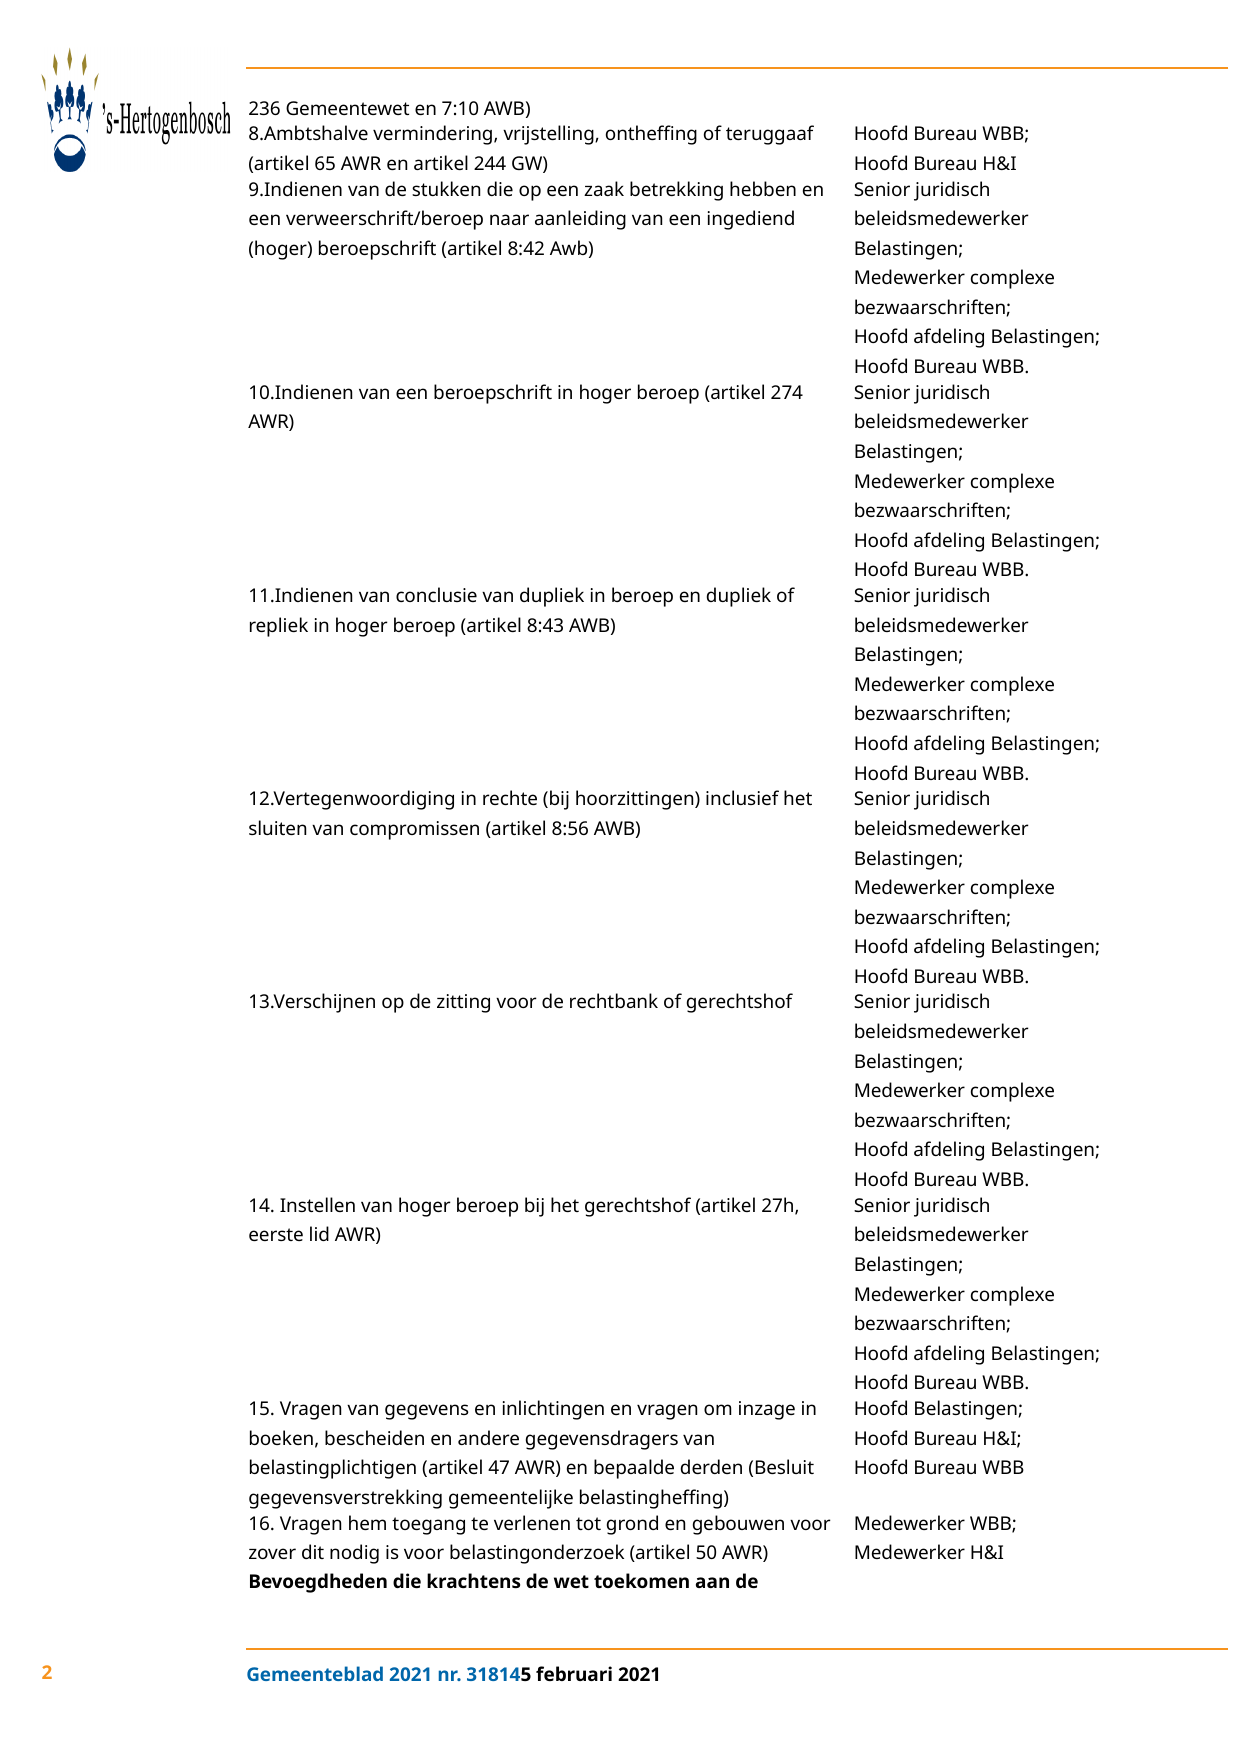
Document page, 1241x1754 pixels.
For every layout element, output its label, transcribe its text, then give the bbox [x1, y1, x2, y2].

table_cell Senior juridisch beleidsmedewerker Belastingen; Medewerker complexe bezwaarschriften; Hoofd afdeling Belastingen; Hoofd Bureau WBB. [854, 989, 1152, 1192]
table_cell 11.Indienen van conclusie van dupliek in beroep en dupliek of repliek in hoger beroep (artikel 8:43 AWB) [248, 582, 853, 786]
table_cell Hoofd Bureau WBB; Hoofd Bureau H&I [854, 121, 1152, 176]
table_header [854, 1568, 1152, 1594]
table_cell 10.Indienen van een beroepschrift in hoger beroep (artikel 274 AWR) [248, 379, 853, 582]
table_cell 13.Verschijnen op de zitting voor de rechtbank of gerechtshof [248, 989, 853, 1192]
table_cell Senior juridisch beleidsmedewerker Belastingen; Medewerker complexe bezwaarschriften; Hoofd afdeling Belastingen; Hoofd Bureau WBB. [854, 176, 1152, 379]
table_cell 14. Instellen van hoger beroep bij het gerechtshof (artikel 27h, eerste lid AWR) [248, 1192, 853, 1395]
table_cell 236 Gemeentewet en 7:10 AWB) [248, 95, 853, 121]
table_cell 12.Vertegenwoordiging in rechte (bij hoorzittingen) inclusief het sluiten van compromissen (artikel 8:56 AWB) [248, 786, 853, 989]
table_cell 15. Vragen van gegevens en inlichtingen en vragen om inzage in boeken, bescheiden en andere gegevensdragers van belastingplichtigen (artikel 47 AWR) en bepaalde derden (Besluit gegevensverstrekking gemeentelijke belastingheffing) [248, 1395, 853, 1510]
table_cell 8.Ambtshalve vermindering, vrijstelling, ontheffing of teruggaaf (artikel 65 AWR en artikel 244 GW) [248, 121, 853, 176]
table_cell Senior juridisch beleidsmedewerker Belastingen; Medewerker complexe bezwaarschriften; Hoofd afdeling Belastingen; Hoofd Bureau WBB. [854, 379, 1152, 582]
table_cell Senior juridisch beleidsmedewerker Belastingen; Medewerker complexe bezwaarschriften; Hoofd afdeling Belastingen; Hoofd Bureau WBB. [854, 1192, 1152, 1395]
table_cell 16. Vragen hem toegang te verlenen tot grond en gebouwen voor zover dit nodig is voor belastingonderzoek (artikel 50 AWR) [248, 1510, 853, 1565]
table_cell [854, 95, 1152, 121]
picture [41, 47, 231, 172]
table_cell 9.Indienen van de stukken die op een zaak betrekking hebben en een verweerschrift/beroep naar aanleiding van een ingediend (hoger) beroepschrift (artikel 8:42 Awb) [248, 176, 853, 379]
table_cell Hoofd Belastingen; Hoofd Bureau H&I; Hoofd Bureau WBB [854, 1395, 1152, 1510]
table_header Bevoegdheden die krachtens de wet toekomen aan de [248, 1568, 853, 1594]
table_cell Senior juridisch beleidsmedewerker Belastingen; Medewerker complexe bezwaarschriften; Hoofd afdeling Belastingen; Hoofd Bureau WBB. [854, 582, 1152, 786]
table_cell Senior juridisch beleidsmedewerker Belastingen; Medewerker complexe bezwaarschriften; Hoofd afdeling Belastingen; Hoofd Bureau WBB. [854, 786, 1152, 989]
table_cell Medewerker WBB; Medewerker H&I [854, 1510, 1152, 1565]
